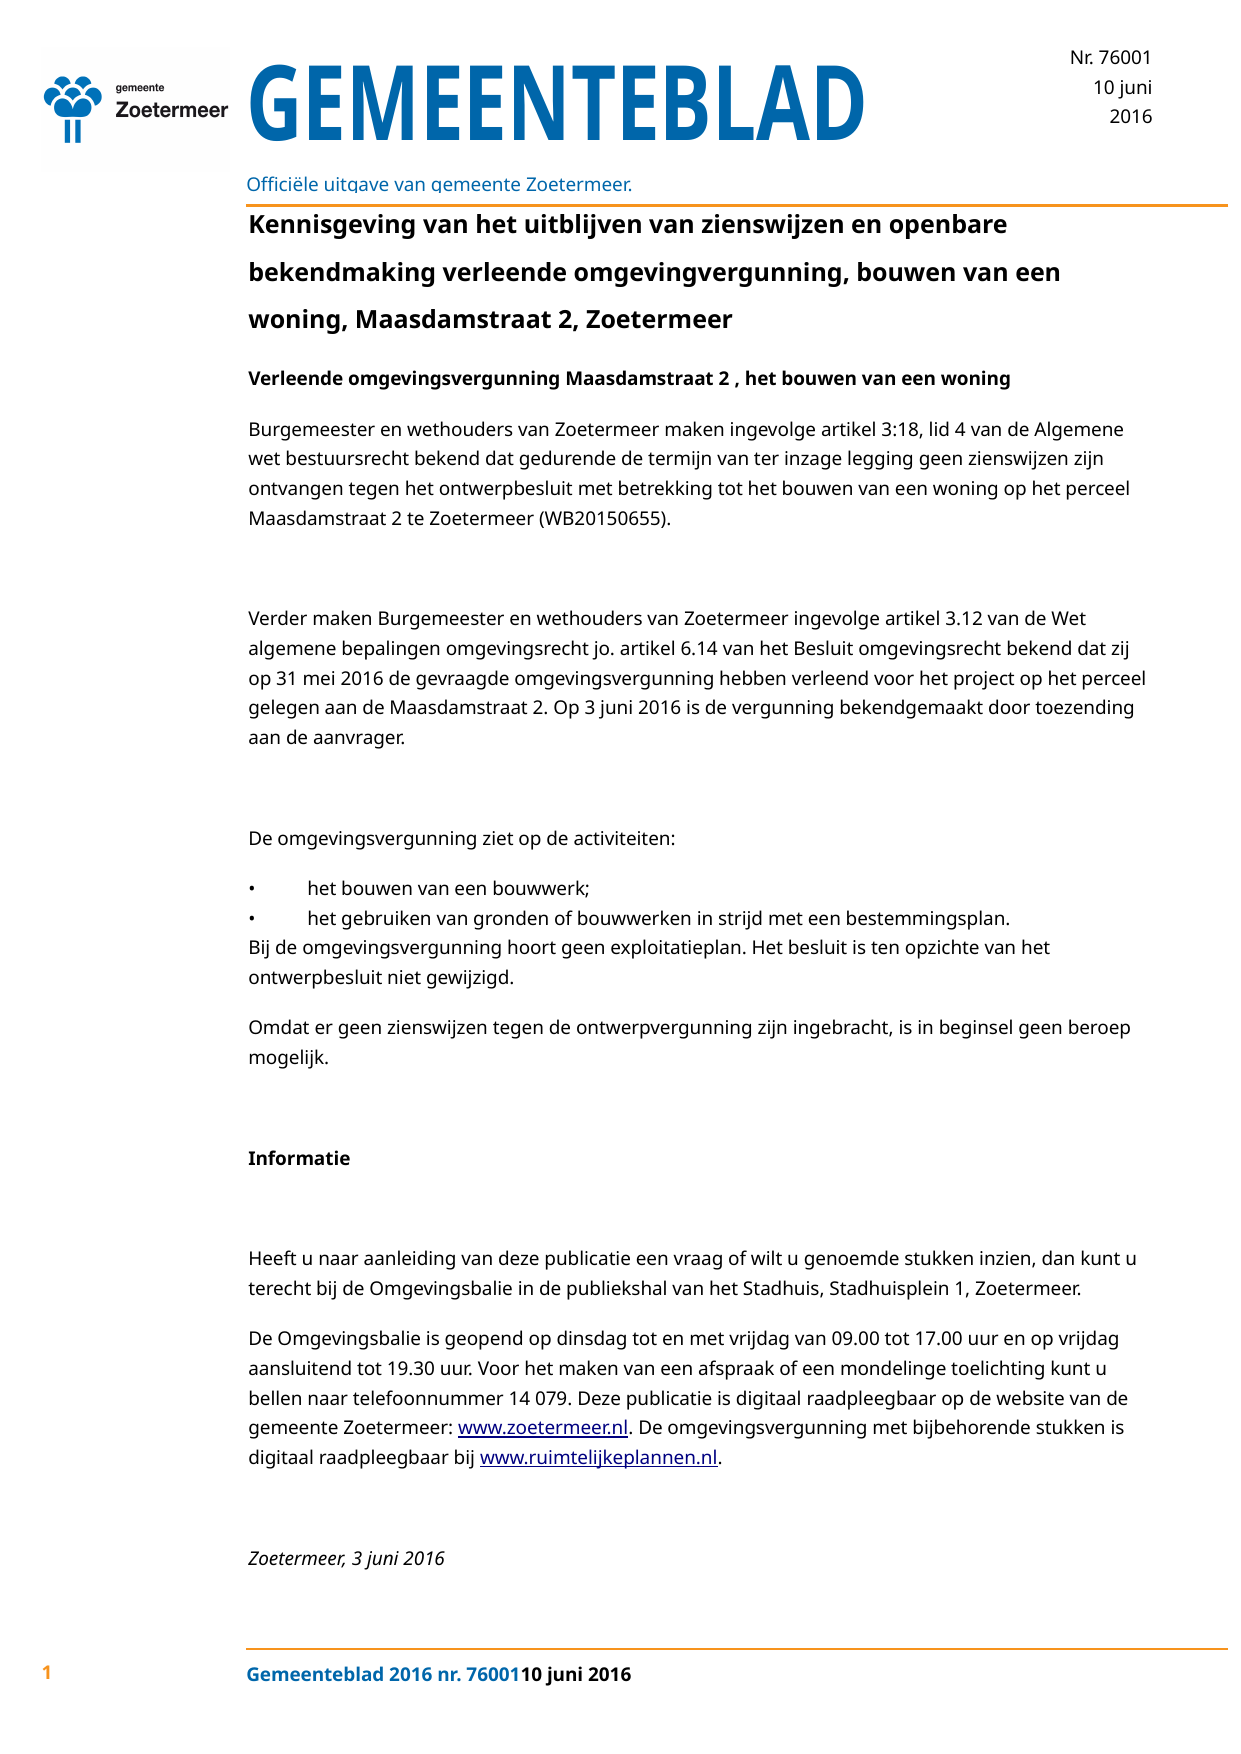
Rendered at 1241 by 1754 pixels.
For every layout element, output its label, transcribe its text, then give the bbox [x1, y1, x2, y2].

text Bij de omgevingsvergunning hoort geen exploitatieplan. Het besluit is ten opzichte van het ontwerpbesluit niet gewijzigd. [248, 934, 1152, 989]
text Zoetermeer, 3 juni 2016 [248, 1545, 1152, 1570]
text De omgevingsvergunning ziet op de activiteiten: [248, 825, 1152, 850]
text Verder maken Burgemeester en wethouders van Zoetermeer ingevolge artikel 3.12 van de Wet algemene bepalingen omgevingsrecht jo. artikel 6.14 van het Besluit omgevingsrecht bekend dat zij op 31 mei 2016 de gevraagde omgevingsvergunning hebben verleend voor het project op het perceel gelegen aan de Maasdamstraat 2. Op 3 juni 2016 is de vergunning bekendgemaakt door toezending aan de aanvrager. [248, 606, 1152, 749]
list het gebruiken van gronden of bouwwerken in strijd met een bestemmingsplan. [248, 905, 1152, 930]
text Burgemeester en wethouders van Zoetermeer maken ingevolge artikel 3:18, lid 4 van de Algemene wet bestuursrecht bekend dat gedurende de termijn van ter inzage legging geen zienswijzen zijn ontvangen tegen het ontwerpbesluit met betrekking tot het bouwen van een woning op het perceel Maasdamstraat 2 te Zoetermeer (WB20150655). [248, 416, 1152, 530]
text De Omgevingsbalie is geopend op dinsdag tot en met vrijdag van 09.00 tot 17.00 uur en op vrijdag aansluitend tot 19.30 uur. Voor het maken van een afspraak of een mondelinge toelichting kunt u bellen naar telefoonnummer 14 079. Deze publicatie is digitaal raadpleegbaar op de website van de gemeente Zoetermeer: www.zoetermeer.nl. De omgevingsvergunning met bijbehorende stukken is digitaal raadpleegbaar bij www.ruimtelijkeplannen.nl. [248, 1326, 1152, 1469]
list het bouwen van een bouwwerk; [248, 875, 1152, 901]
text Informatie [248, 1145, 1152, 1170]
picture [41, 47, 231, 172]
text Verleende omgevingsvergunning Maasdamstraat 2 , het bouwen van een woning [248, 366, 1152, 391]
text Kennisgeving van het uitblijven van zienswijzen en openbare bekendmaking verleende omgevingvergunning, bouwen van een woning, Maasdamstraat 2, Zoetermeer [248, 207, 1152, 336]
text Omdat er geen zienswijzen tegen de ontwerpvergunning zijn ingebracht, is in beginsel geen beroep mogelijk. [248, 1014, 1152, 1069]
text Heeft u naar aanleiding van deze publicatie een vraag of wilt u genoemde stukken inzien, dan kunt u terecht bij de Omgevingsbalie in de publiekshal van het Stadhuis, Stadhuisplein 1, Zoetermeer. [248, 1246, 1152, 1301]
